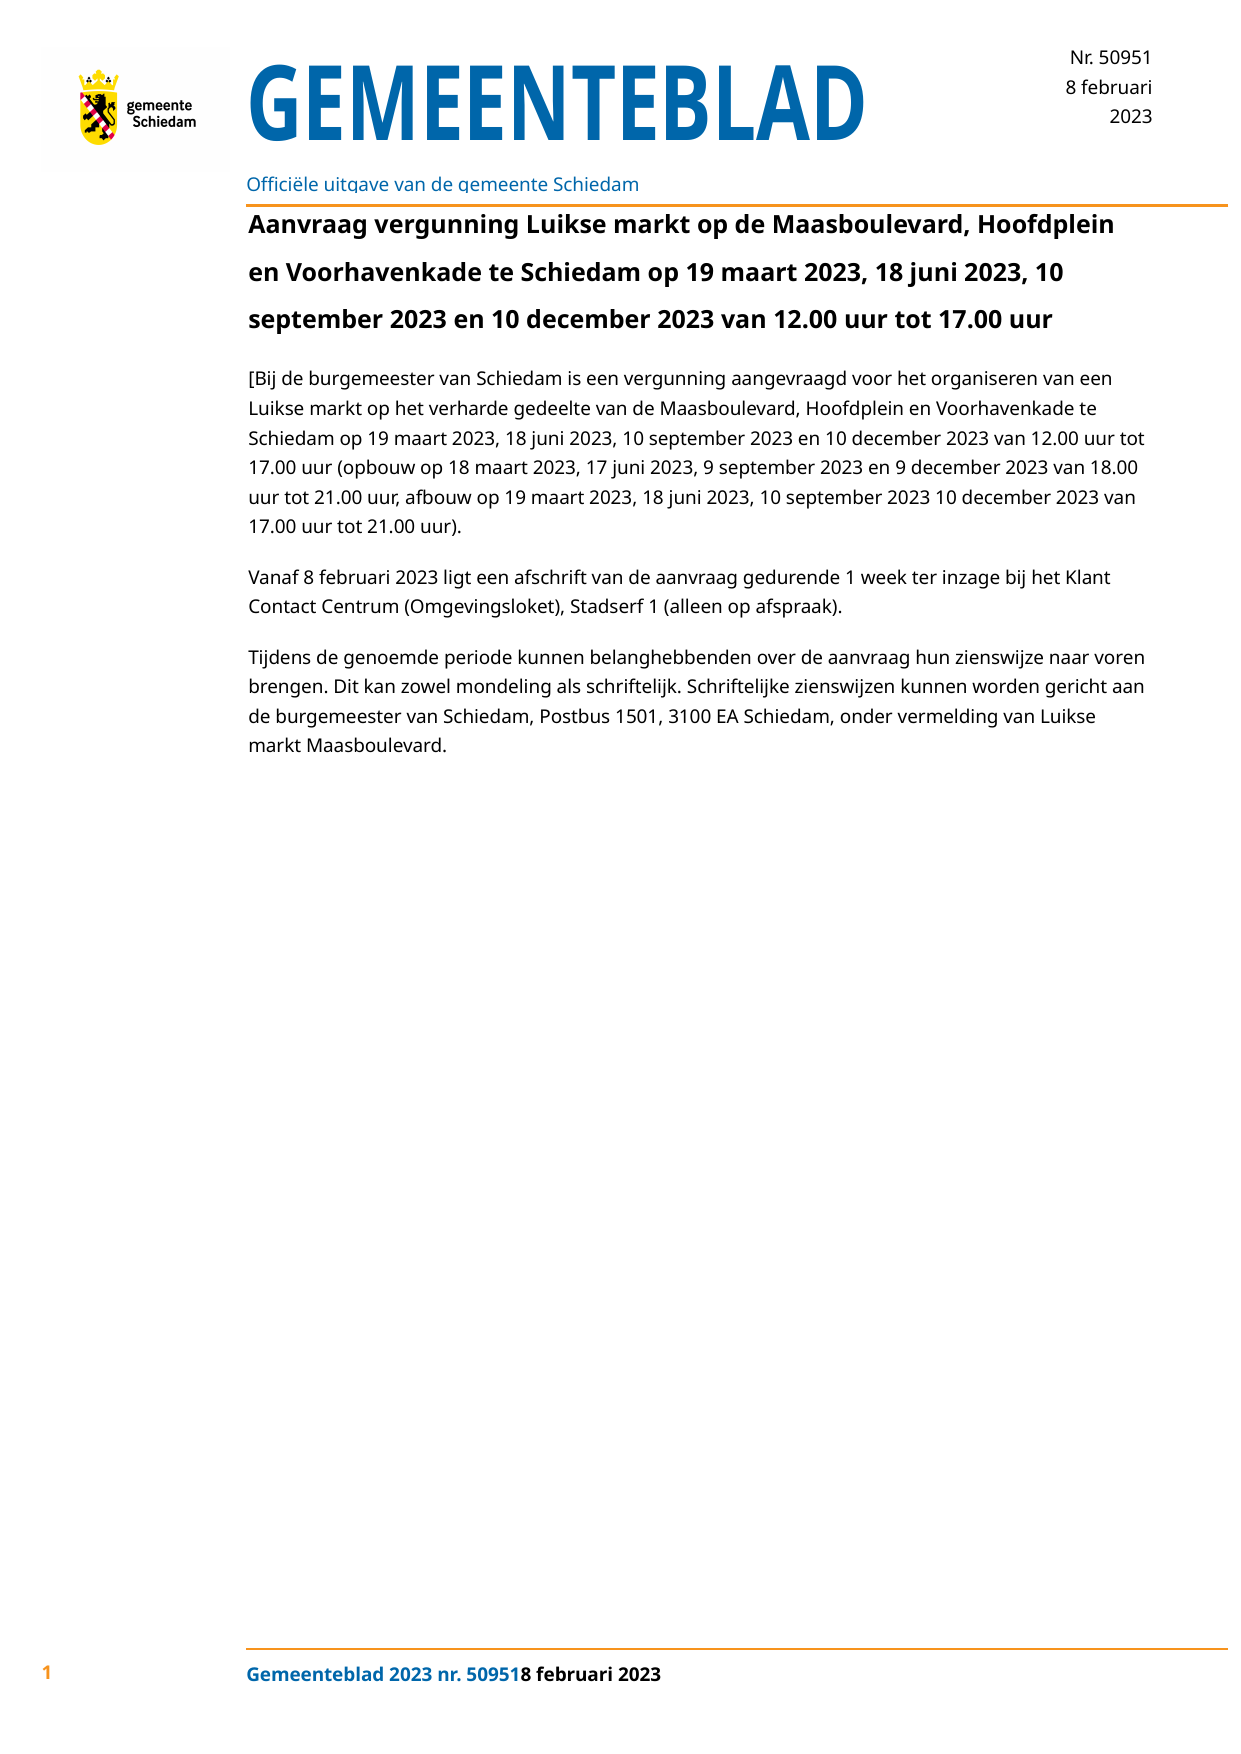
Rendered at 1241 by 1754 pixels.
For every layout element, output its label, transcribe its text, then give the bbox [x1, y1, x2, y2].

picture [41, 47, 231, 172]
text [Bij de burgemeester van Schiedam is een vergunning aangevraagd voor het organiseren van een Luikse markt op het verharde gedeelte van de Maasboulevard, Hoofdplein en Voorhavenkade te Schiedam op 19 maart 2023, 18 juni 2023, 10 september 2023 en 10 december 2023 van 12.00 uur tot 17.00 uur (opbouw op 18 maart 2023, 17 juni 2023, 9 september 2023 en 9 december 2023 van 18.00 uur tot 21.00 uur, afbouw op 19 maart 2023, 18 juni 2023, 10 september 2023 10 december 2023 van 17.00 uur tot 21.00 uur). [248, 366, 1152, 539]
text Vanaf 8 februari 2023 ligt een afschrift van de aanvraag gedurende 1 week ter inzage bij het Klant Contact Centrum (Omgevingsloket), Stadserf 1 (alleen op afspraak). [248, 564, 1152, 619]
text Aanvraag vergunning Luikse markt op de Maasboulevard, Hoofdplein en Voorhavenkade te Schiedam op 19 maart 2023, 18 juni 2023, 10 september 2023 en 10 december 2023 van 12.00 uur tot 17.00 uur [248, 207, 1152, 336]
text Tijdens de genoemde periode kunnen belanghebbenden over de aanvraag hun zienswijze naar voren brengen. Dit kan zowel mondeling als schriftelijk. Schriftelijke zienswijzen kunnen worden gericht aan de burgemeester van Schiedam, Postbus 1501, 3100 EA Schiedam, onder vermelding van Luikse markt Maasboulevard. [248, 644, 1152, 758]
